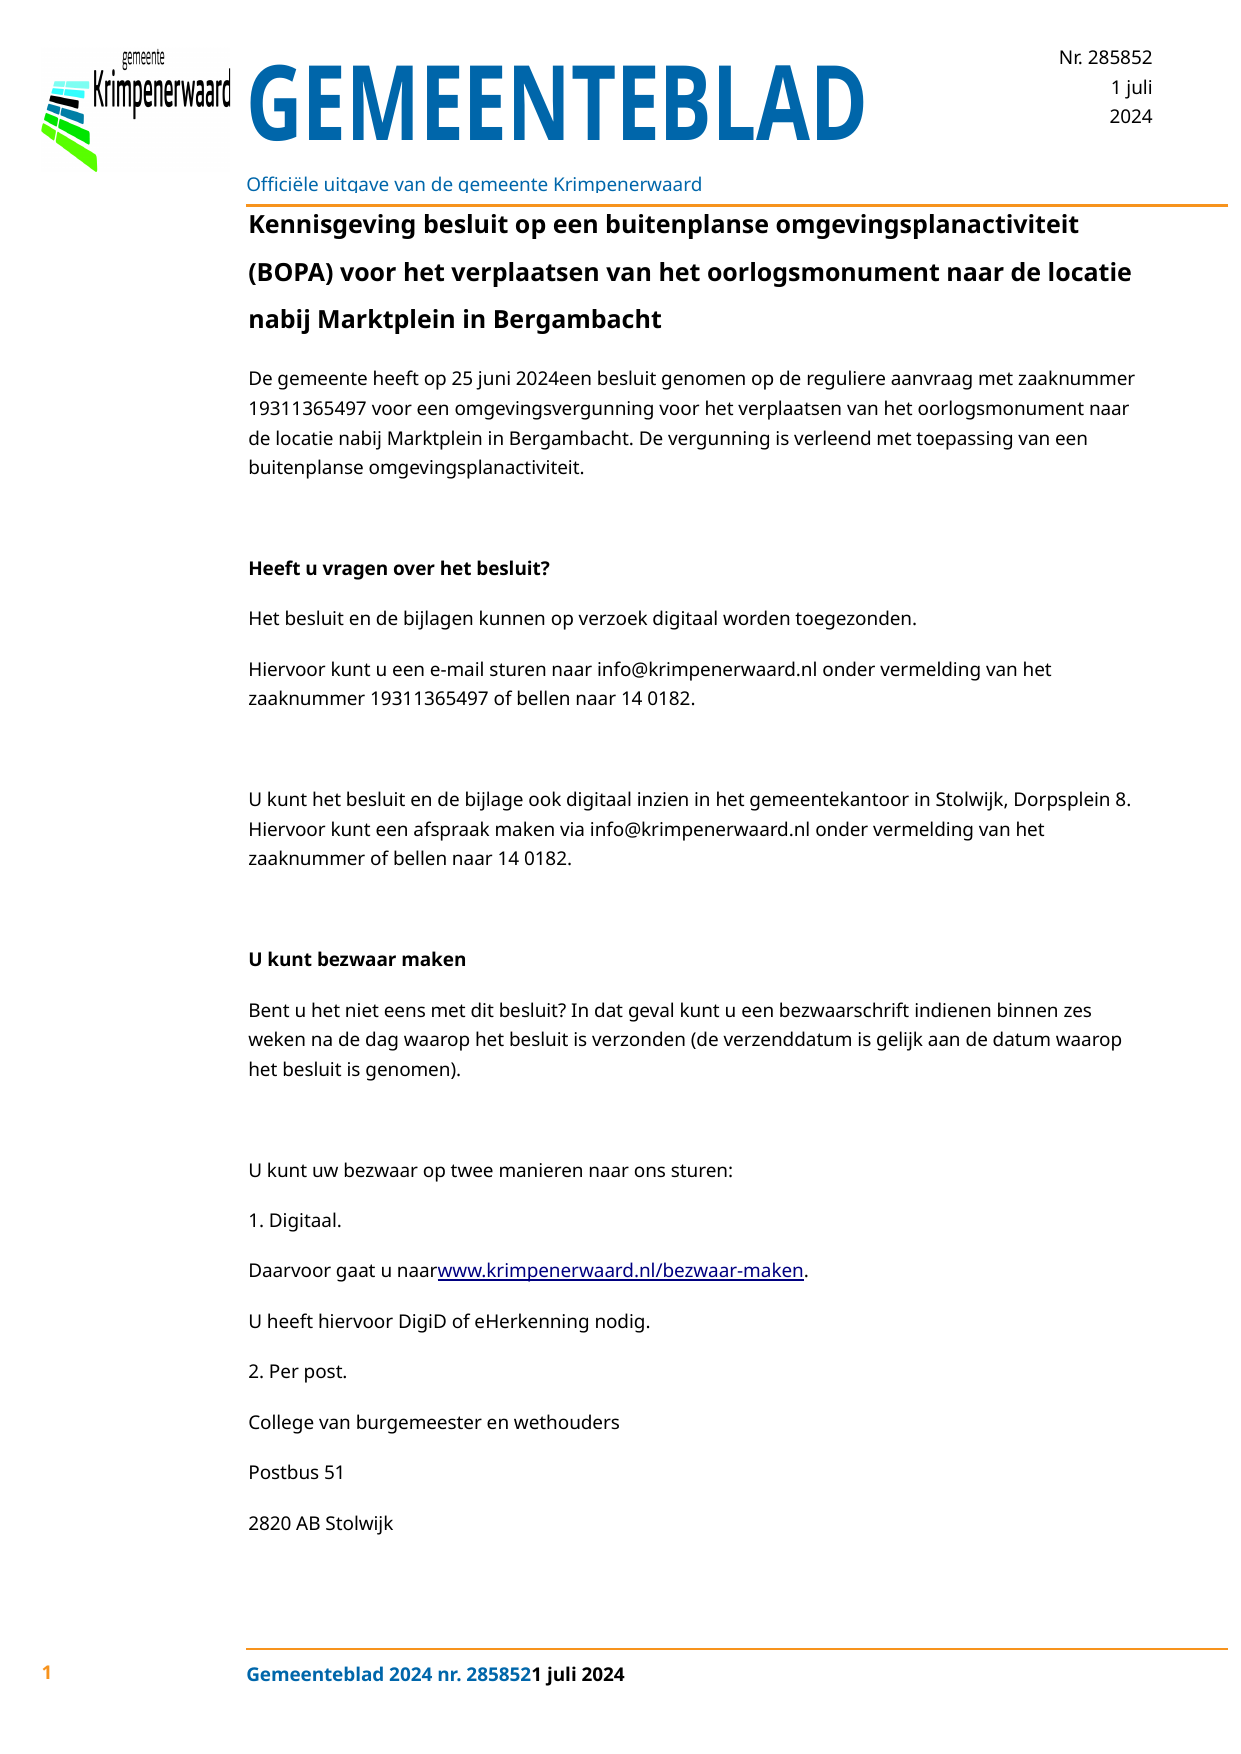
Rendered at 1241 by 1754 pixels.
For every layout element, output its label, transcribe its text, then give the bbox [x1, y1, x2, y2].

text Postbus 51 [248, 1459, 1152, 1485]
text Daarvoor gaat u naarwww.krimpenerwaard.nl/bezwaar-maken. [248, 1258, 1152, 1283]
text 2820 AB Stolwijk [248, 1510, 1152, 1535]
picture [41, 47, 231, 172]
text U kunt het besluit en de bijlage ook digitaal inzien in het gemeentekantoor in Stolwijk, Dorpsplein 8. Hiervoor kunt een afspraak maken via info@krimpenerwaard.nl onder vermelding van het zaaknummer of bellen naar 14 0182. [248, 786, 1152, 871]
text Hiervoor kunt u een e-mail sturen naar info@krimpenerwaard.nl onder vermelding van het zaaknummer 19311365497 of bellen naar 14 0182. [248, 656, 1152, 711]
text 1. Digitaal. [248, 1207, 1152, 1233]
text Kennisgeving besluit op een buitenplanse omgevingsplanactiviteit (BOPA) voor het verplaatsen van het oorlogsmonument naar de locatie nabij Marktplein in Bergambacht [248, 207, 1152, 336]
text Heeft u vragen over het besluit? [248, 555, 1152, 581]
text U heeft hiervoor DigiD of eHerkenning nodig. [248, 1308, 1152, 1334]
text U kunt uw bezwaar op twee manieren naar ons sturen: [248, 1157, 1152, 1182]
text Bent u het niet eens met dit besluit? In dat geval kunt u een bezwaarschrift indienen binnen zes weken na de dag waarop het besluit is verzonden (de verzenddatum is gelijk aan de datum waarop het besluit is genomen). [248, 997, 1152, 1082]
text U kunt bezwaar maken [248, 946, 1152, 972]
text Het besluit en de bijlagen kunnen op verzoek digitaal worden toegezonden. [248, 606, 1152, 631]
text De gemeente heeft op 25 juni 2024een besluit genomen op de reguliere aanvraag met zaaknummer 19311365497 voor een omgevingsvergunning voor het verplaatsen van het oorlogsmonument naar de locatie nabij Marktplein in Bergambacht. De vergunning is verleend met toepassing van een buitenplanse omgevingsplanactiviteit. [248, 366, 1152, 480]
text 2. Per post. [248, 1358, 1152, 1384]
text College van burgemeester en wethouders [248, 1409, 1152, 1434]
